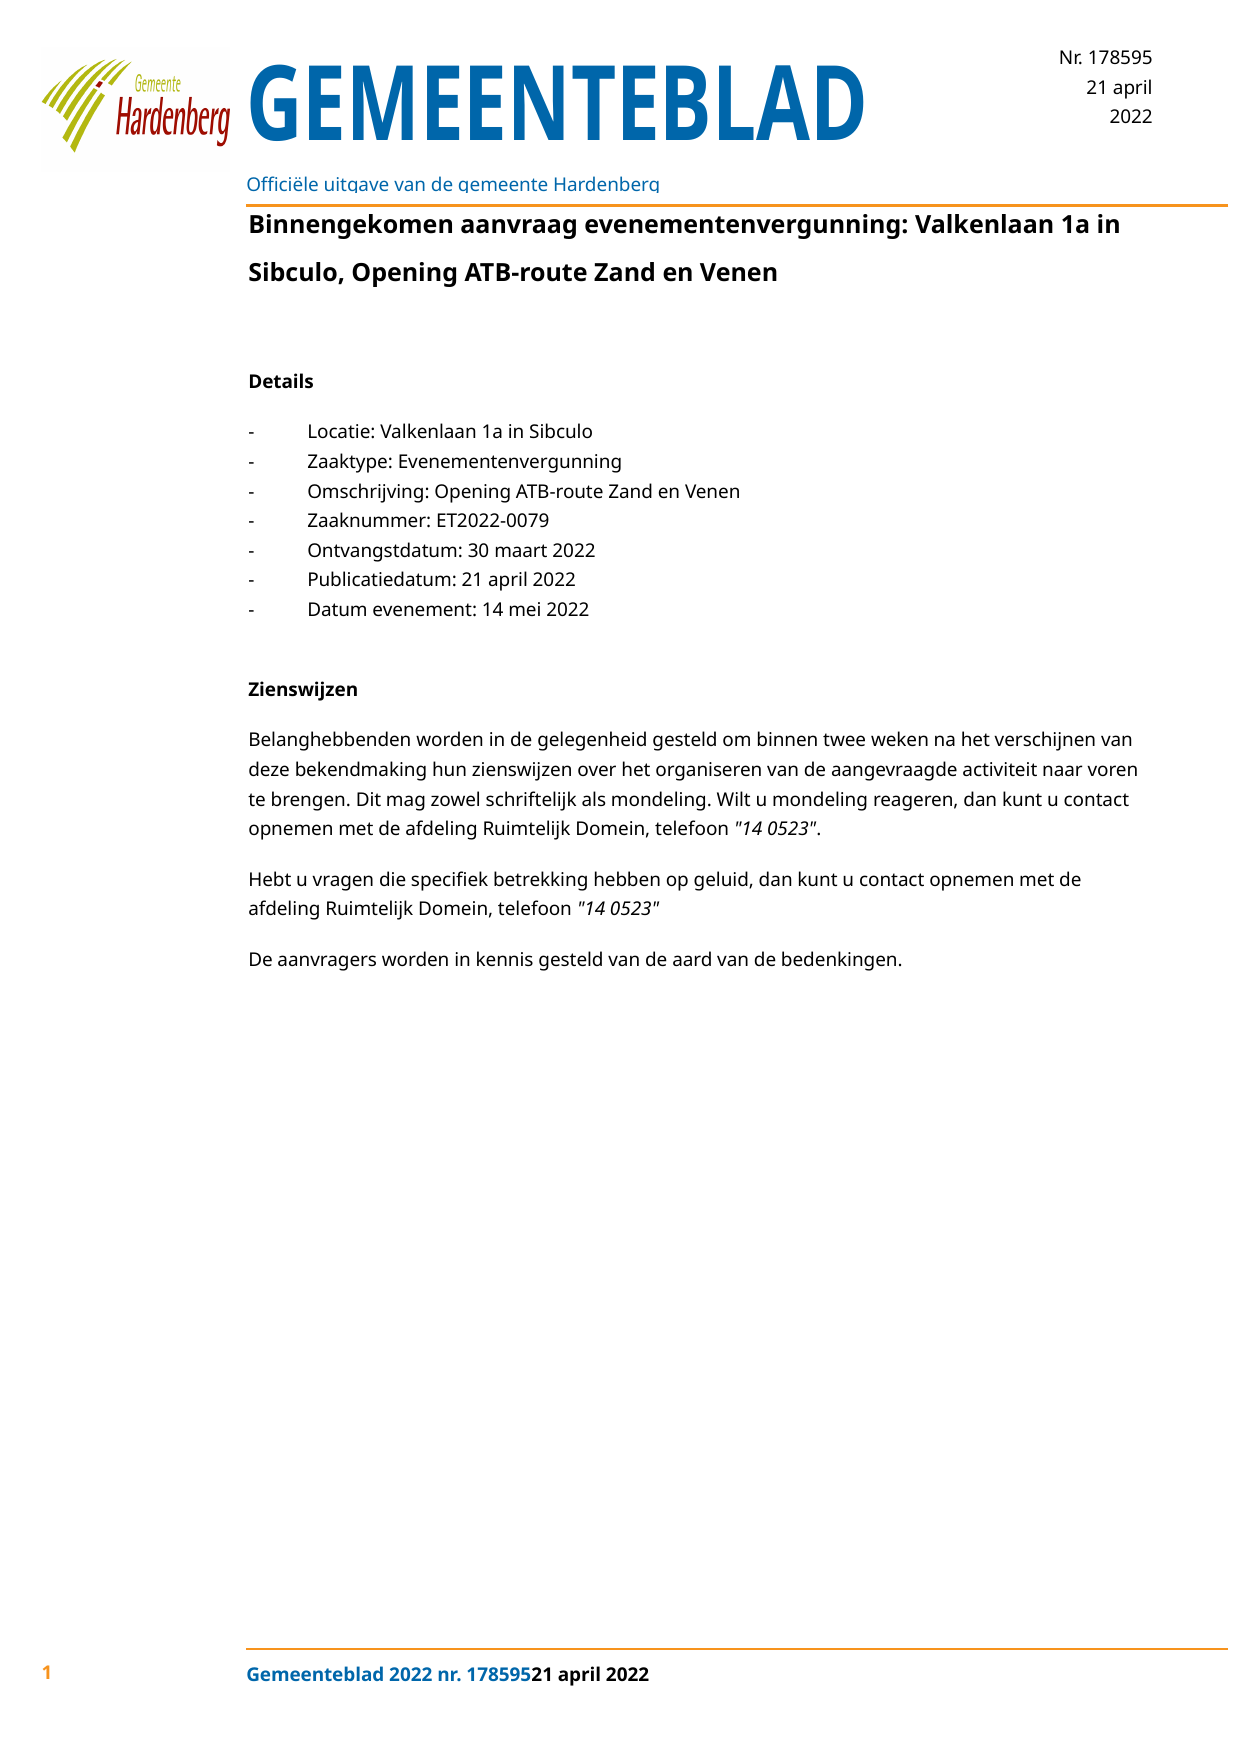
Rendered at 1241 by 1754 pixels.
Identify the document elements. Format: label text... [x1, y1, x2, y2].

text Zienswijzen [248, 676, 1152, 702]
list Publicatiedatum: 21 april 2022 [248, 567, 1152, 592]
text De aanvragers worden in kennis gesteld van de aard van de bedenkingen. [248, 946, 1152, 972]
list Zaaknummer: ET2022-0079 [248, 507, 1152, 533]
text Details [248, 368, 1152, 394]
list Datum evenement: 14 mei 2022 [248, 596, 1152, 622]
text Belanghebbenden worden in de gelegenheid gesteld om binnen twee weken na het verschijnen van deze bekendmaking hun zienswijzen over het organiseren van de aangevraagde activiteit naar voren te brengen. Dit mag zowel schriftelijk als mondeling. Wilt u mondeling reageren, dan kunt u contact opnemen met de afdeling Ruimtelijk Domein, telefoon "14 0523". [248, 727, 1152, 841]
list Ontvangstdatum: 30 maart 2022 [248, 537, 1152, 563]
picture [41, 47, 231, 172]
text Binnengekomen aanvraag evenementenvergunning: Valkenlaan 1a in Sibculo, Opening ATB-route Zand en Venen [248, 207, 1152, 288]
text Hebt u vragen die specifiek betrekking hebben op geluid, dan kunt u contact opnemen met de afdeling Ruimtelijk Domein, telefoon "14 0523" [248, 866, 1152, 921]
list Omschrijving: Opening ATB-route Zand en Venen [248, 478, 1152, 504]
list Zaaktype: Evenementenvergunning [248, 448, 1152, 474]
list Locatie: Valkenlaan 1a in Sibculo [248, 419, 1152, 444]
